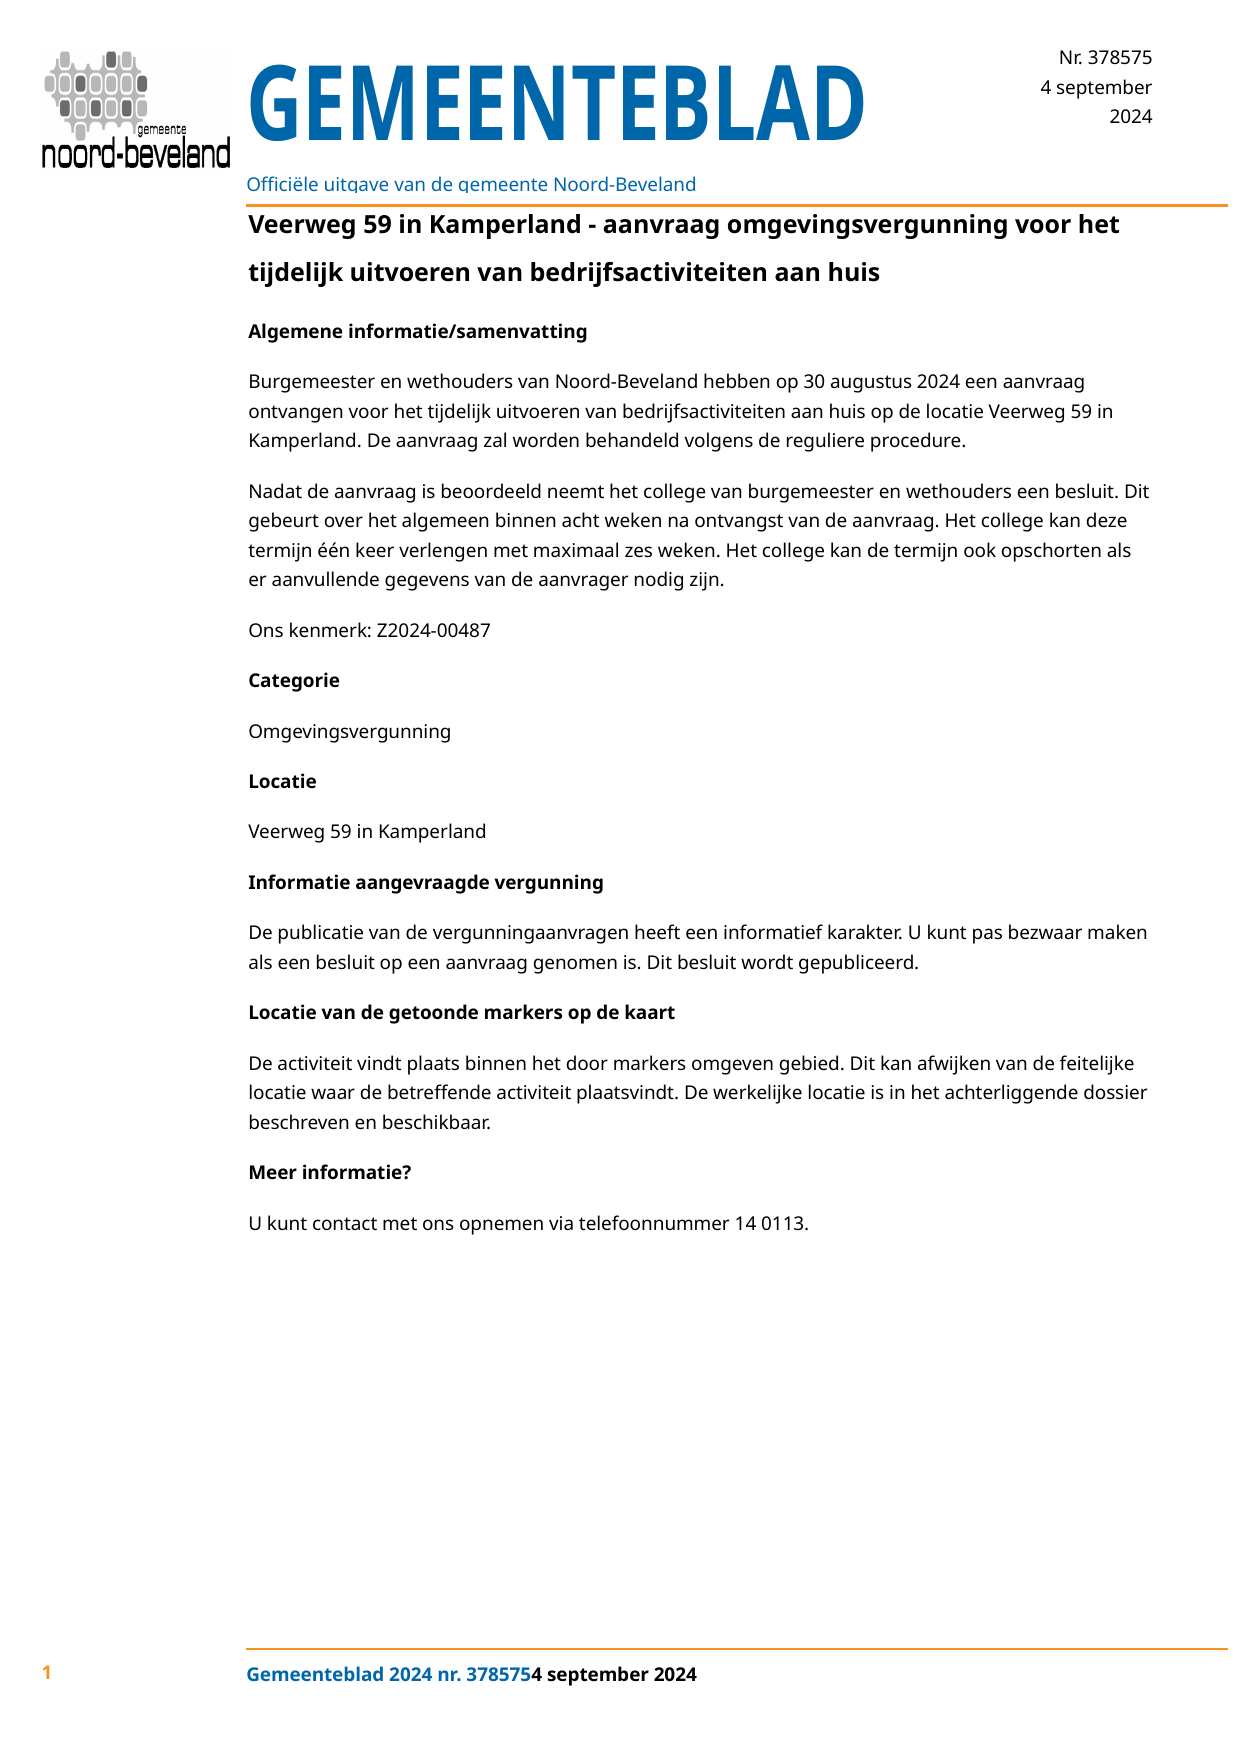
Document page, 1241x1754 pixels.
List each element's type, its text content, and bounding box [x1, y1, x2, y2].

picture [41, 47, 231, 172]
text Locatie van de getoonde markers op de kaart [248, 999, 1152, 1025]
text U kunt contact met ons opnemen via telefoonnummer 14 0113. [248, 1210, 1152, 1236]
text De activiteit vindt plaats binnen het door markers omgeven gebied. Dit kan afwijken van de feitelijke locatie waar de betreffende activiteit plaatsvindt. De werkelijke locatie is in het achterliggende dossier beschreven en beschikbaar. [248, 1050, 1152, 1135]
text Informatie aangevraagde vergunning [248, 869, 1152, 895]
text Categorie [248, 667, 1152, 693]
text Locatie [248, 768, 1152, 794]
text De publicatie van de vergunningaanvragen heeft een informatief karakter. U kunt pas bezwaar maken als een besluit op een aanvraag genomen is. Dit besluit wordt gepubliceerd. [248, 919, 1152, 975]
text Burgemeester en wethouders van Noord-Beveland hebben op 30 augustus 2024 een aanvraag ontvangen voor het tijdelijk uitvoeren van bedrijfsactiviteiten aan huis op de locatie Veerweg 59 in Kamperland. De aanvraag zal worden behandeld volgens de reguliere procedure. [248, 368, 1152, 453]
text Omgevingsvergunning [248, 718, 1152, 744]
text Algemene informatie/samenvatting [248, 318, 1152, 344]
text Veerweg 59 in Kamperland [248, 819, 1152, 844]
text Veerweg 59 in Kamperland - aanvraag omgevingsvergunning voor het tijdelijk uitvoeren van bedrijfsactiviteiten aan huis [248, 207, 1152, 288]
text Meer informatie? [248, 1159, 1152, 1185]
text Ons kenmerk: Z2024-00487 [248, 617, 1152, 643]
text Nadat de aanvraag is beoordeeld neemt het college van burgemeester en wethouders een besluit. Dit gebeurt over het algemeen binnen acht weken na ontvangst van de aanvraag. Het college kan deze termijn één keer verlengen met maximaal zes weken. Het college kan de termijn ook opschorten als er aanvullende gegevens van de aanvrager nodig zijn. [248, 478, 1152, 592]
